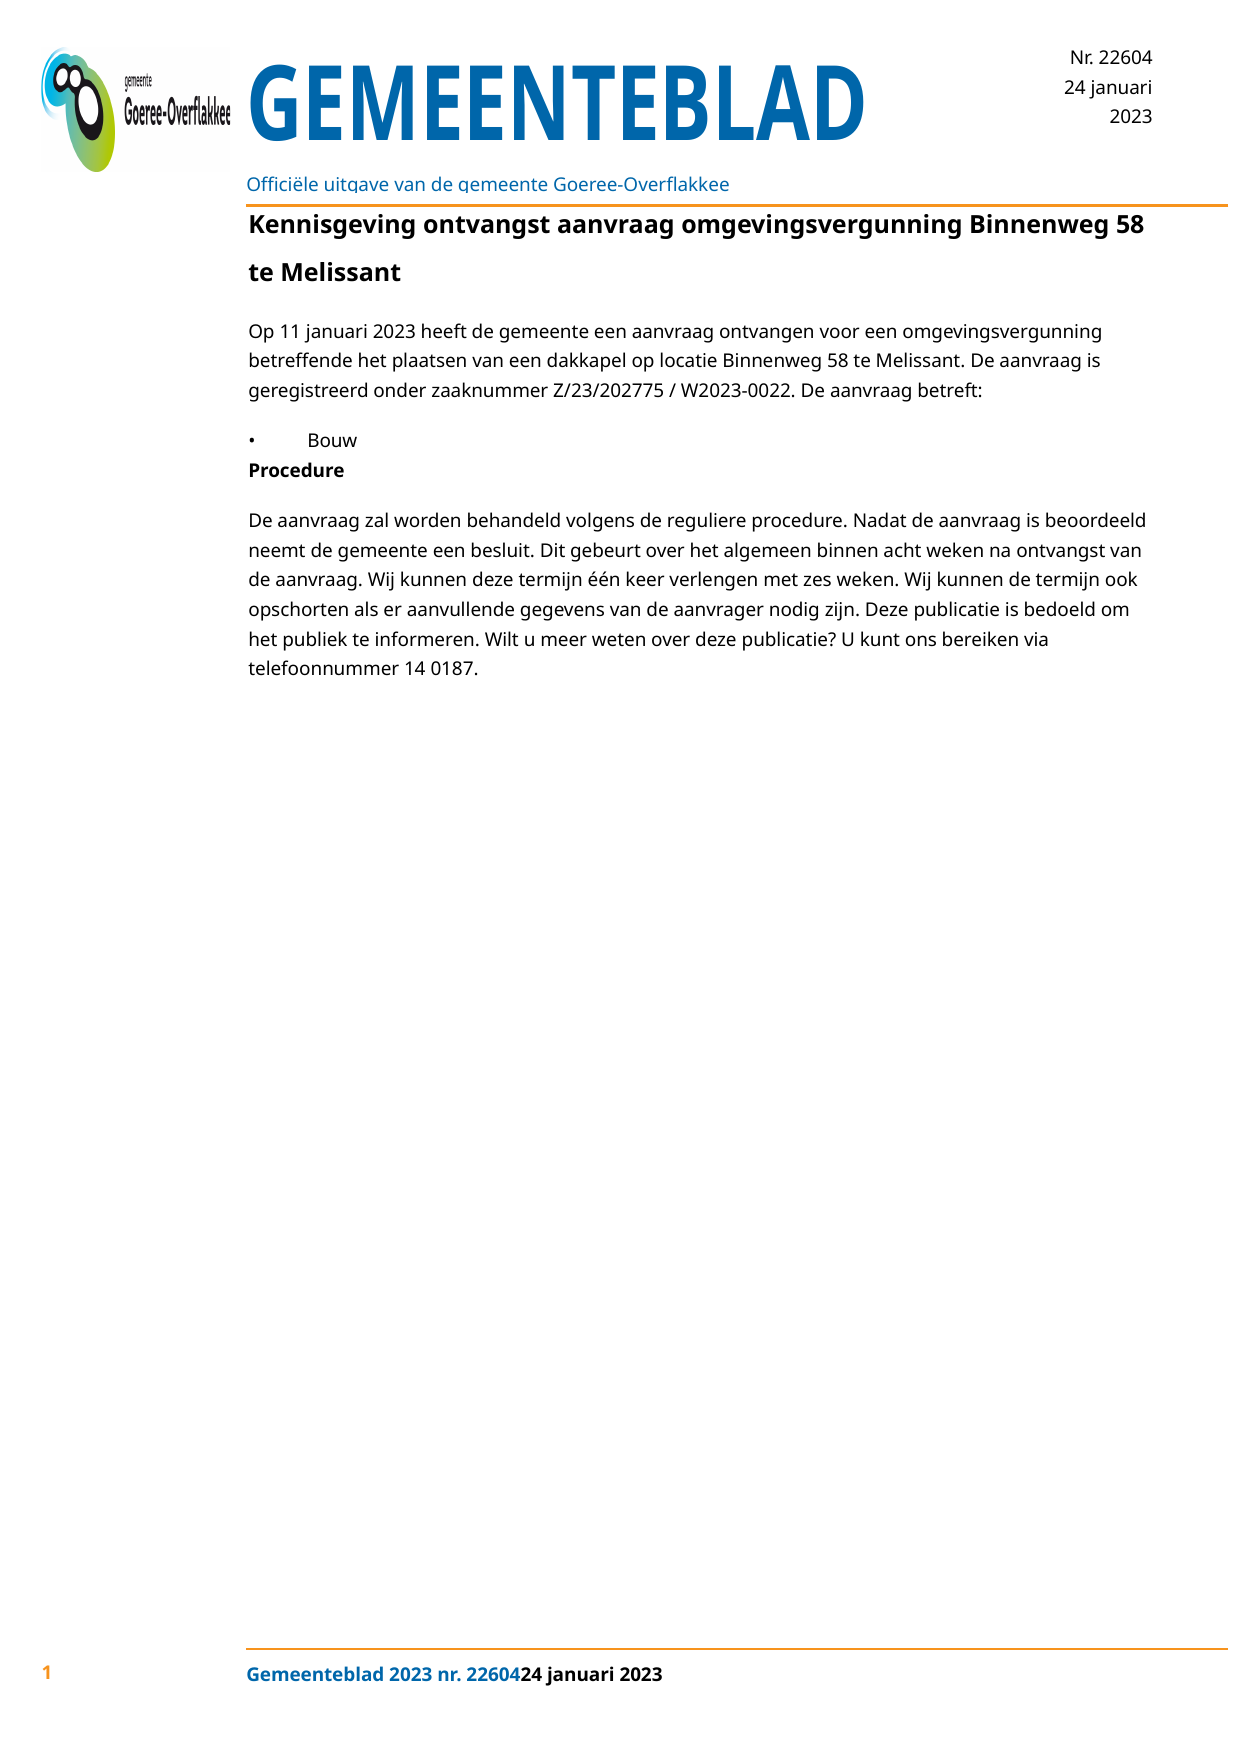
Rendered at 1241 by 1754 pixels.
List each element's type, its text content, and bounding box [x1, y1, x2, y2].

text Kennisgeving ontvangst aanvraag omgevingsvergunning Binnenweg 58 te Melissant [248, 207, 1152, 288]
text De aanvraag zal worden behandeld volgens de reguliere procedure. Nadat de aanvraag is beoordeeld neemt de gemeente een besluit. Dit gebeurt over het algemeen binnen acht weken na ontvangst van de aanvraag. Wij kunnen deze termijn één keer verlengen met zes weken. Wij kunnen de termijn ook opschorten als er aanvullende gegevens van de aanvrager nodig zijn. Deze publicatie is bedoeld om het publiek te informeren. Wilt u meer weten over deze publicatie? U kunt ons bereiken via telefoonnummer 14 0187. [248, 507, 1152, 681]
picture [41, 47, 231, 172]
list Bouw [248, 427, 1152, 453]
text Op 11 januari 2023 heeft de gemeente een aanvraag ontvangen voor een omgevingsvergunning betreffende het plaatsen van een dakkapel op locatie Binnenweg 58 te Melissant. De aanvraag is geregistreerd onder zaaknummer Z/23/202775 / W2023-0022. De aanvraag betreft: [248, 318, 1152, 403]
text Procedure [248, 457, 1152, 483]
